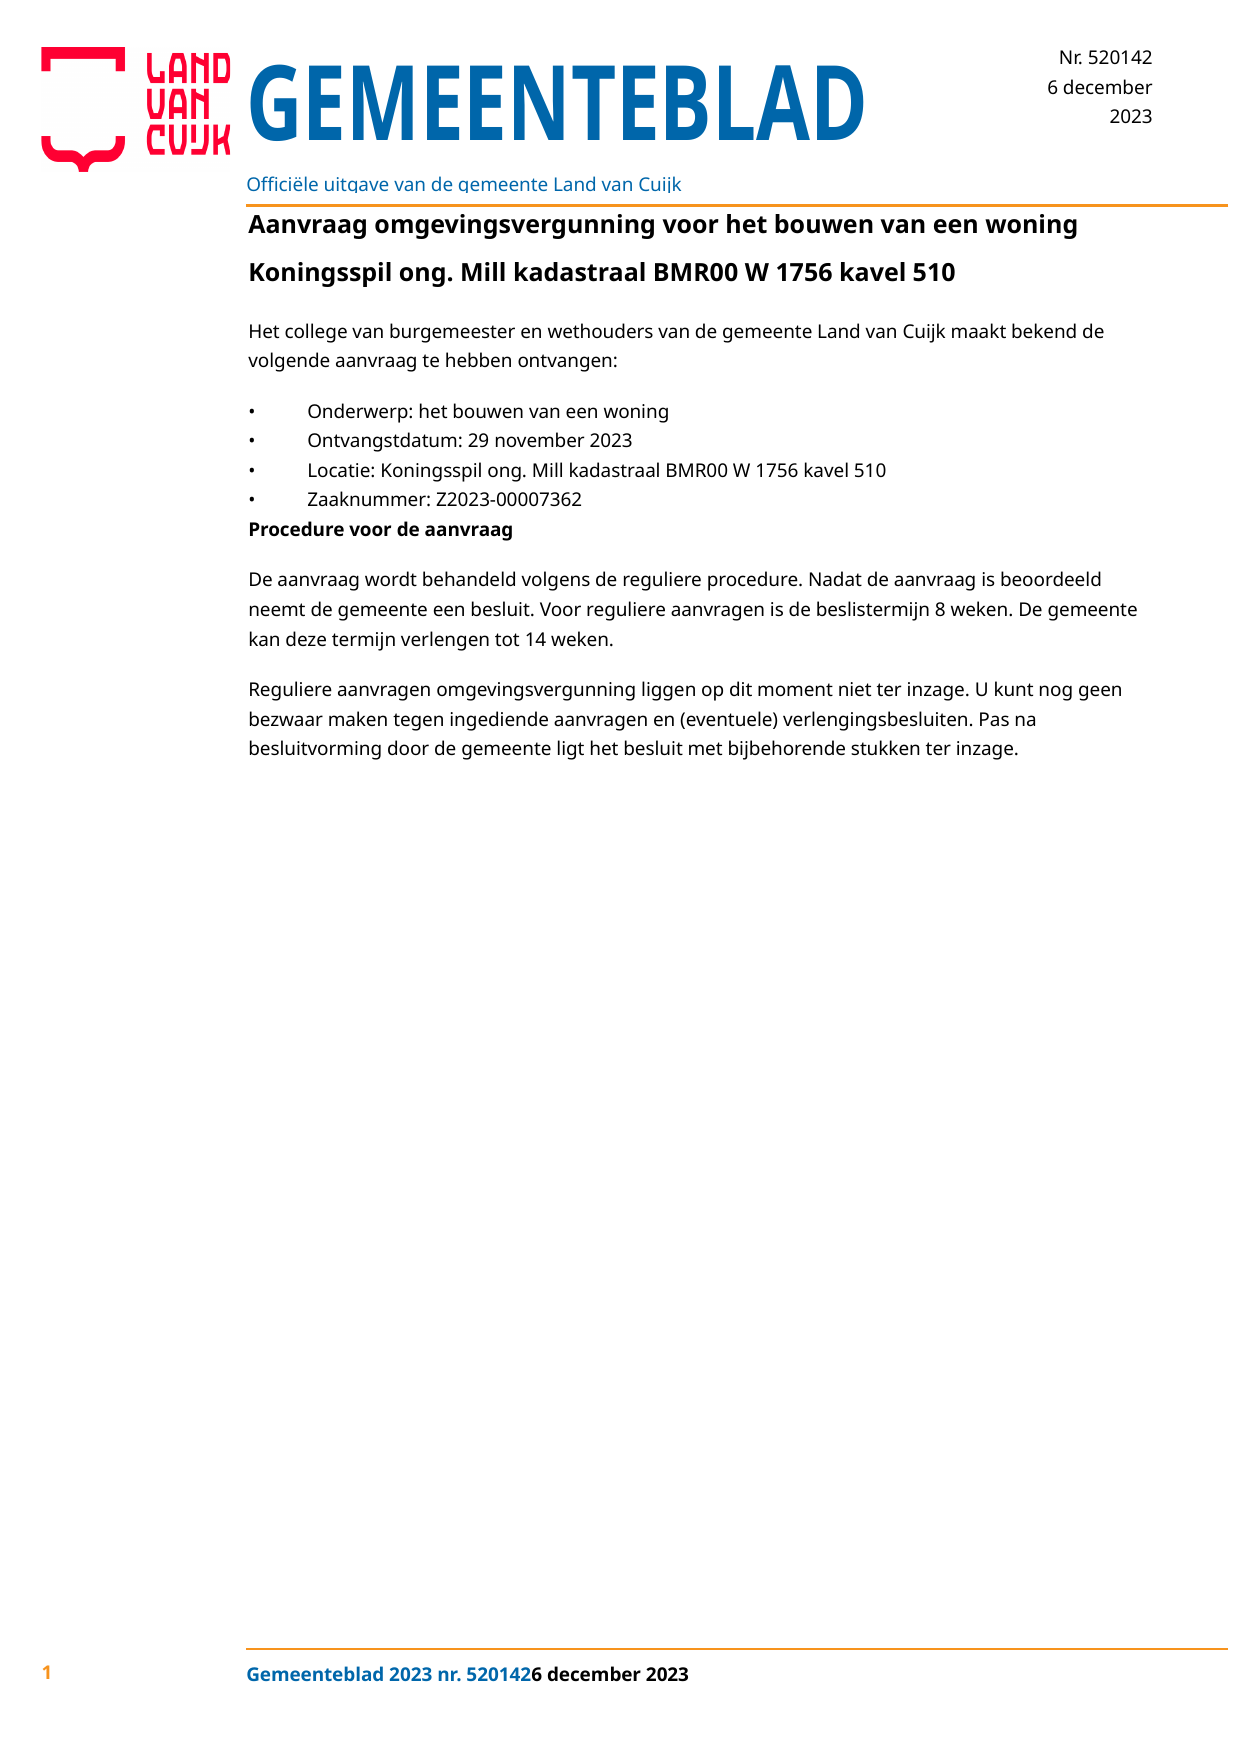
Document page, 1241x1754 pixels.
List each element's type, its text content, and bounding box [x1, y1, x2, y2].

text De aanvraag wordt behandeld volgens de reguliere procedure. Nadat de aanvraag is beoordeeld neemt de gemeente een besluit. Voor reguliere aanvragen is de beslistermijn 8 weken. De gemeente kan deze termijn verlengen tot 14 weken. [248, 567, 1152, 652]
list Ontvangstdatum: 29 november 2023 [248, 427, 1152, 453]
list Zaaknummer: Z2023-00007362 [248, 487, 1152, 512]
text Reguliere aanvragen omgevingsvergunning liggen op dit moment niet ter inzage. U kunt nog geen bezwaar maken tegen ingediende aanvragen en (eventuele) verlengingsbesluiten. Pas na besluitvorming door de gemeente ligt het besluit met bijbehorende stukken ter inzage. [248, 676, 1152, 761]
list Locatie: Koningsspil ong. Mill kadastraal BMR00 W 1756 kavel 510 [248, 457, 1152, 483]
text Het college van burgemeester en wethouders van de gemeente Land van Cuijk maakt bekend de volgende aanvraag te hebben ontvangen: [248, 318, 1152, 373]
picture [41, 47, 231, 172]
text Aanvraag omgevingsvergunning voor het bouwen van een woning Koningsspil ong. Mill kadastraal BMR00 W 1756 kavel 510 [248, 207, 1152, 288]
text Procedure voor de aanvraag [248, 516, 1152, 542]
list Onderwerp: het bouwen van een woning [248, 398, 1152, 424]
